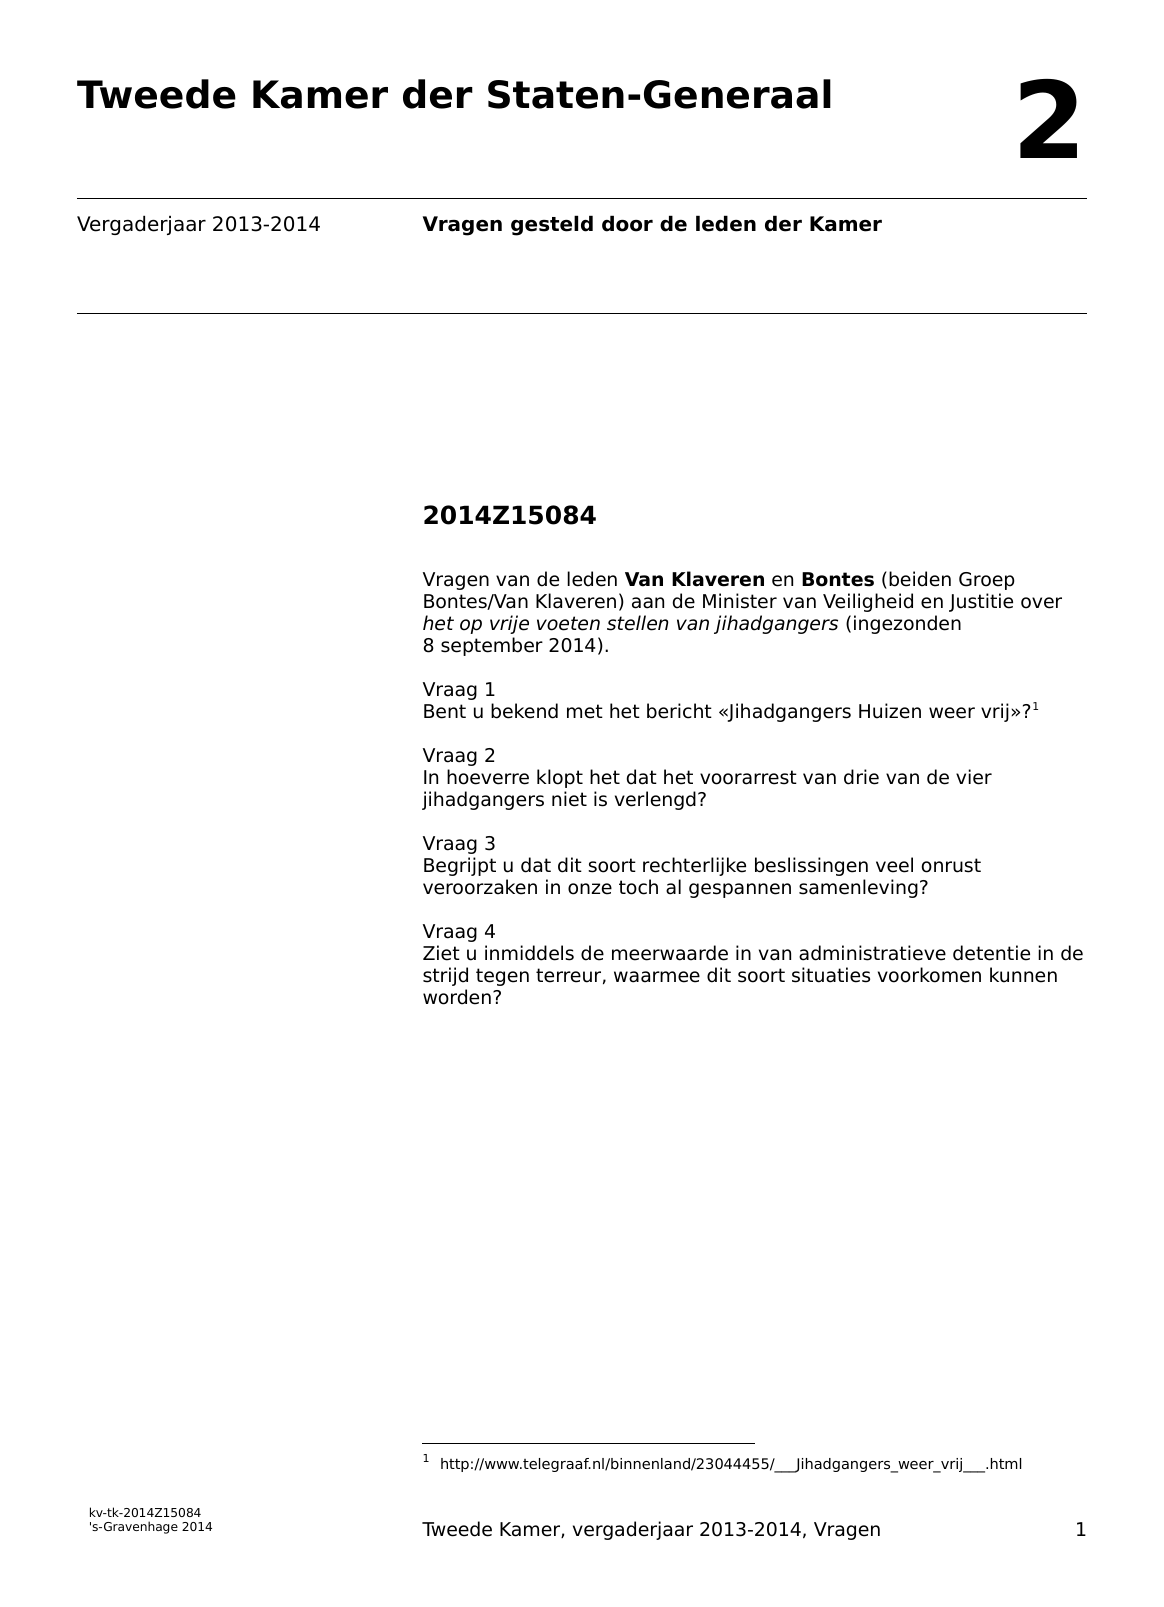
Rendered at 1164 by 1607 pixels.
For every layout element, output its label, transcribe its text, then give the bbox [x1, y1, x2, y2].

table_header 2 [886, 59, 1087, 198]
text Begrijpt u dat dit soort rechterlijke beslissingen veel onrust veroorzaken in onze toch al gespannen samenleving? [422, 855, 1087, 899]
text Vraag 2 [422, 745, 1087, 767]
table_cell Vragen gesteld door de leden der Kamer [422, 199, 1087, 313]
table_header Tweede Kamer der Staten-Generaal [77, 59, 886, 198]
table_cell Vergaderjaar 2013-2014 [77, 199, 422, 313]
text Vraag 1 [422, 679, 1087, 701]
text http://www.telegraaf.nl/binnenland/23044455/___Jihadgangers_weer_vrij___.html [422, 1452, 1087, 1474]
text Ziet u inmiddels de meerwaarde in van administratieve detentie in de strijd tegen terreur, waarmee dit soort situaties voorkomen kunnen worden? [422, 943, 1087, 1009]
text Vraag 3 [422, 833, 1087, 855]
text Vraag 4 [422, 921, 1087, 943]
text Vragen van de leden Van Klaveren en Bontes (beiden Groep Bontes/Van Klaveren) aan de Minister van Veiligheid en Justitie over het op vrije voeten stellen van jihadgangers (ingezonden 8 september 2014). [422, 569, 1087, 657]
text Bent u bekend met het bericht «Jihadgangers Huizen weer vrij»? [422, 701, 1087, 723]
text 2014Z15084 [422, 501, 1087, 531]
text 's-Gravenhage 2014 [88, 1520, 323, 1534]
text kv-tk-2014Z15084 [88, 1506, 323, 1520]
text In hoeverre klopt het dat het voorarrest van drie van de vier jihadgangers niet is verlengd? [422, 767, 1087, 811]
